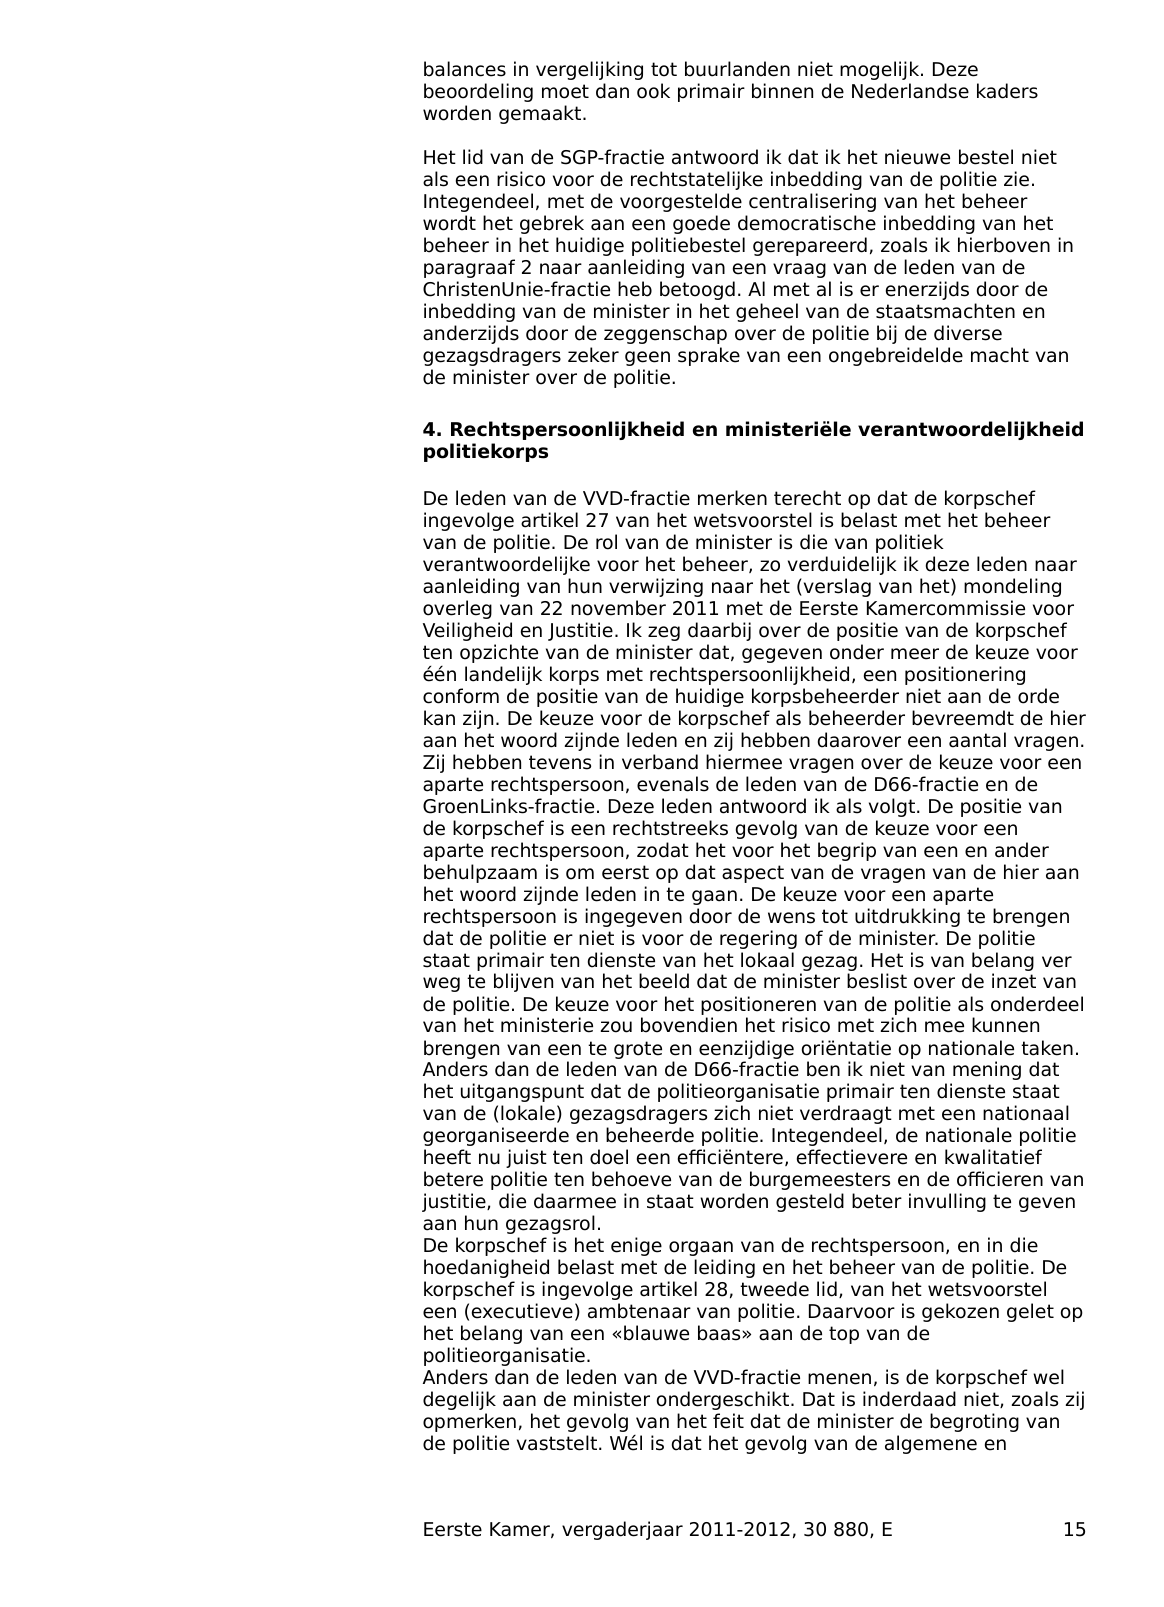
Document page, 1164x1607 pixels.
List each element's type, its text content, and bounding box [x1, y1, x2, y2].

text De leden van de VVD-fractie merken terecht op dat de korpschef ingevolge artikel 27 van het wetsvoorstel is belast met het beheer van de politie. De rol van de minister is die van politiek verantwoordelijke voor het beheer, zo verduidelijk ik deze leden naar aanleiding van hun verwijzing naar het (verslag van het) mondeling overleg van 22 november 2011 met de Eerste Kamercommissie voor Veiligheid en Justitie. Ik zeg daarbij over de positie van de korpschef ten opzichte van de minister dat, gegeven onder meer de keuze voor één landelijk korps met rechtspersoonlijkheid, een positionering conform de positie van de huidige korpsbeheerder niet aan de orde kan zijn. De keuze voor de korpschef als beheerder bevreemdt de hier aan het woord zijnde leden en zij hebben daarover een aantal vragen. Zij hebben tevens in verband hiermee vragen over de keuze voor een aparte rechtspersoon, evenals de leden van de D66-fractie en de GroenLinks-fractie. Deze leden antwoord ik als volgt. De positie van de korpschef is een rechtstreeks gevolg van de keuze voor een aparte rechtspersoon, zodat het voor het begrip van een en ander behulpzaam is om eerst op dat aspect van de vragen van de hier aan het woord zijnde leden in te gaan. De keuze voor een aparte rechtspersoon is ingegeven door de wens tot uitdrukking te brengen dat de politie er niet is voor de regering of de minister. De politie staat primair ten dienste van het lokaal gezag. Het is van belang ver weg te blijven van het beeld dat de minister beslist over de inzet van de politie. De keuze voor het positioneren van de politie als onderdeel van het ministerie zou bovendien het risico met zich mee kunnen brengen van een te grote en eenzijdige oriëntatie op nationale taken. Anders dan de leden van de D66-fractie ben ik niet van mening dat het uitgangspunt dat de politieorganisatie primair ten dienste staat van de (lokale) gezagsdragers zich niet verdraagt met een nationaal georganiseerde en beheerde politie. Integendeel, de nationale politie heeft nu juist ten doel een efficiëntere, effectievere en kwalitatief betere politie ten behoeve van de burgemeesters en de officieren van justitie, die daarmee in staat worden gesteld beter invulling te geven aan hun gezagsrol. [422, 488, 1087, 1235]
text Het lid van de SGP-fractie antwoord ik dat ik het nieuwe bestel niet als een risico voor de rechtstatelijke inbedding van de politie zie. Integendeel, met de voorgestelde centralisering van het beheer wordt het gebrek aan een goede democratische inbedding van het beheer in het huidige politiebestel gerepareerd, zoals ik hierboven in paragraaf 2 naar aanleiding van een vraag van de leden van de ChristenUnie-fractie heb betoogd. Al met al is er enerzijds door de inbedding van de minister in het geheel van de staatsmachten en anderzijds door de zeggenschap over de politie bij de diverse gezagsdragers zeker geen sprake van een ongebreidelde macht van de minister over de politie. [422, 147, 1087, 389]
text balances in vergelijking tot buurlanden niet mogelijk. Deze beoordeling moet dan ook primair binnen de Nederlandse kaders worden gemaakt. [422, 59, 1087, 125]
text Anders dan de leden van de VVD-fractie menen, is de korpschef wel degelijk aan de minister ondergeschikt. Dat is inderdaad niet, zoals zij opmerken, het gevolg van het feit dat de minister de begroting van de politie vaststelt. Wél is dat het gevolg van de algemene en [422, 1367, 1087, 1455]
subtitle 4. Rechtspersoonlijkheid en ministeriële verantwoordelijkheid politiekorps [422, 419, 1087, 463]
text De korpschef is het enige orgaan van de rechtspersoon, en in die hoedanigheid belast met de leiding en het beheer van de politie. De korpschef is ingevolge artikel 28, tweede lid, van het wetsvoorstel een (executieve) ambtenaar van politie. Daarvoor is gekozen gelet op het belang van een «blauwe baas» aan de top van de politieorganisatie. [422, 1235, 1087, 1367]
